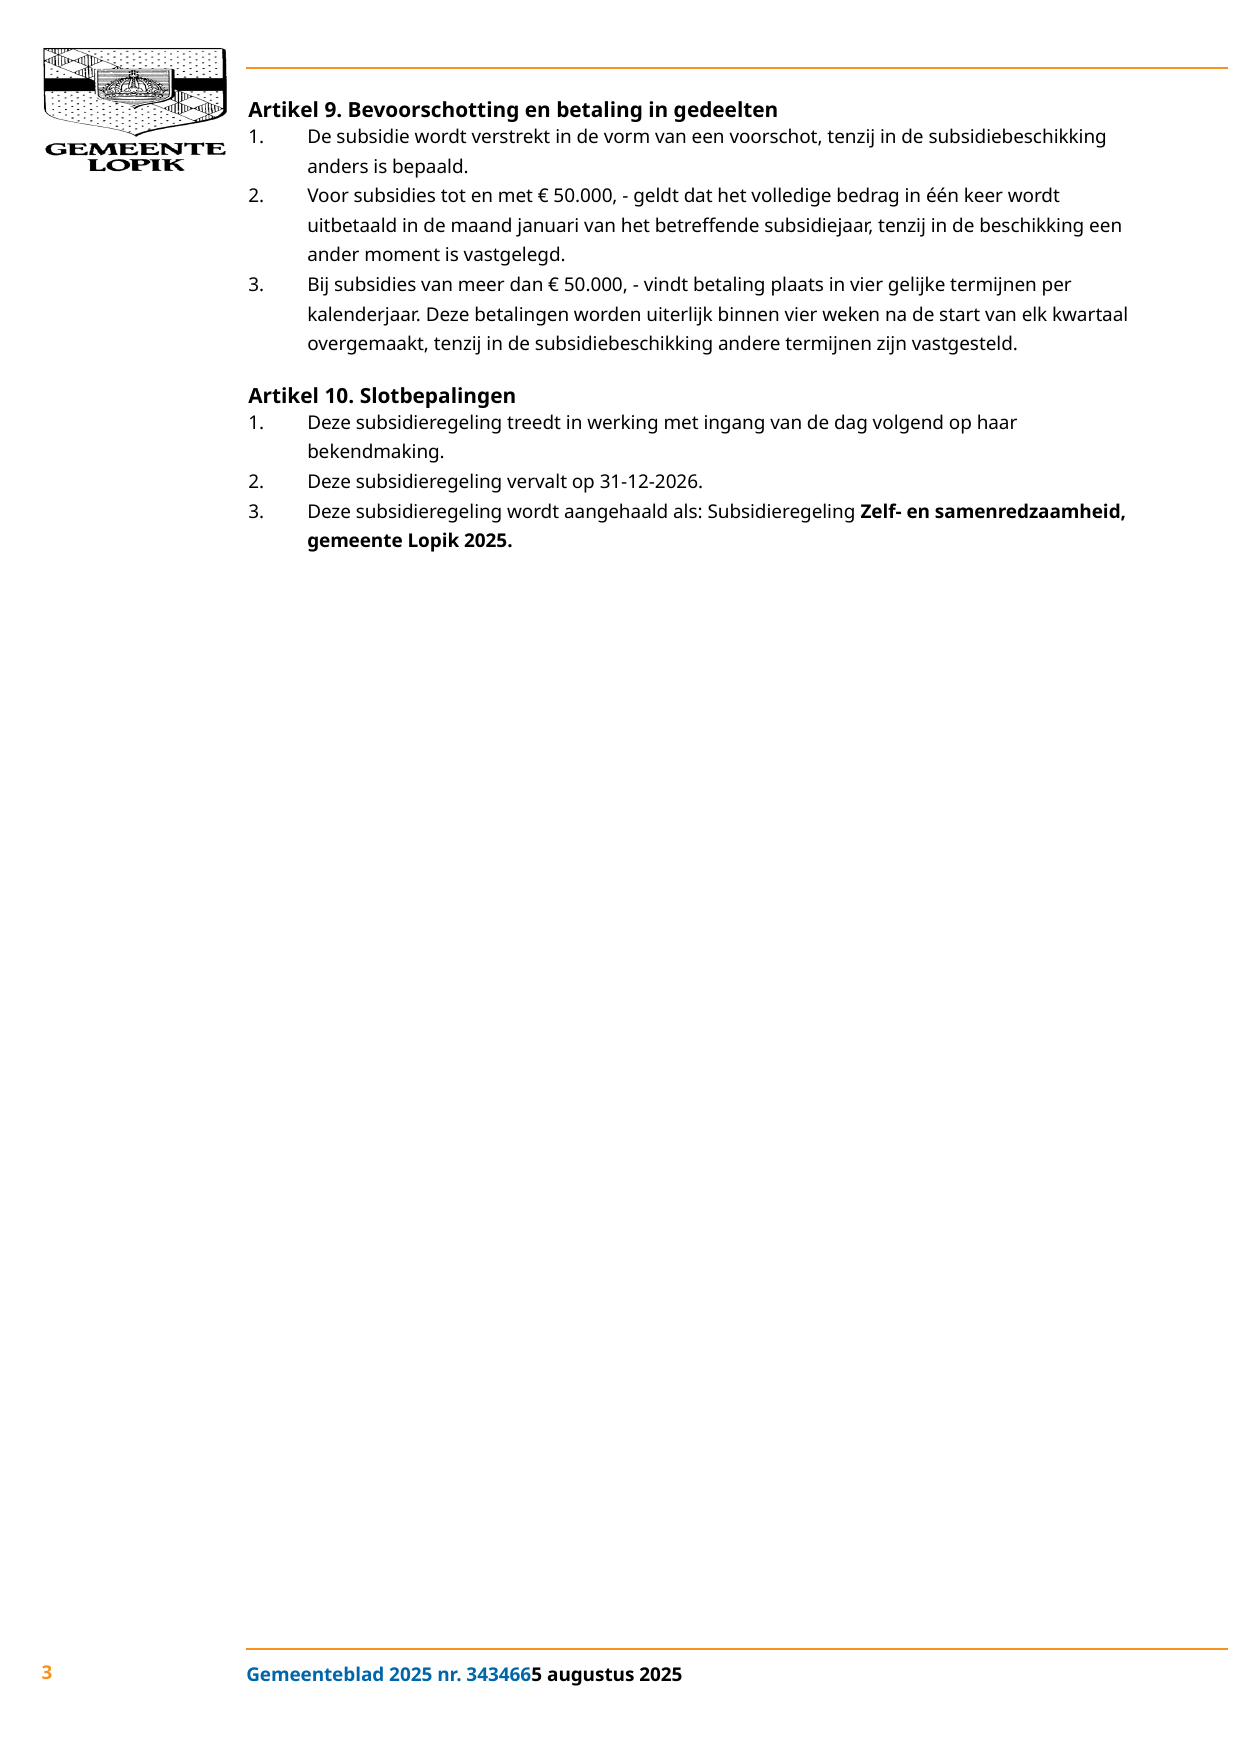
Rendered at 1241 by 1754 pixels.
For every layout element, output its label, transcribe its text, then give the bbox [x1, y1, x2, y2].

text Artikel 10. Slotbepalingen [248, 381, 1152, 409]
list Deze subsidieregeling vervalt op 31-12-2026. [248, 468, 1152, 494]
list Voor subsidies tot en met € 50.000, - geldt dat het volledige bedrag in één keer wordt uitbetaald in de maand januari van het betreffende subsidiejaar, tenzij in de beschikking een ander moment is vastgelegd. [248, 182, 1152, 267]
list De subsidie wordt verstrekt in de vorm van een voorschot, tenzij in de subsidiebeschikking anders is bepaald. [248, 123, 1152, 178]
text Artikel 9. Bevoorschotting en betaling in gedeelten [248, 95, 1152, 123]
list Bij subsidies van meer dan € 50.000, - vindt betaling plaats in vier gelijke termijnen per kalenderjaar. Deze betalingen worden uiterlijk binnen vier weken na de start van elk kwartaal overgemaakt, tenzij in de subsidiebeschikking andere termijnen zijn vastgesteld. [248, 271, 1152, 356]
list Deze subsidieregeling wordt aangehaald als: Subsidieregeling Zelf- en samenredzaamheid, gemeente Lopik 2025. [248, 498, 1152, 553]
list Deze subsidieregeling treedt in werking met ingang van de dag volgend op haar bekendmaking. [248, 409, 1152, 464]
picture [41, 47, 231, 172]
